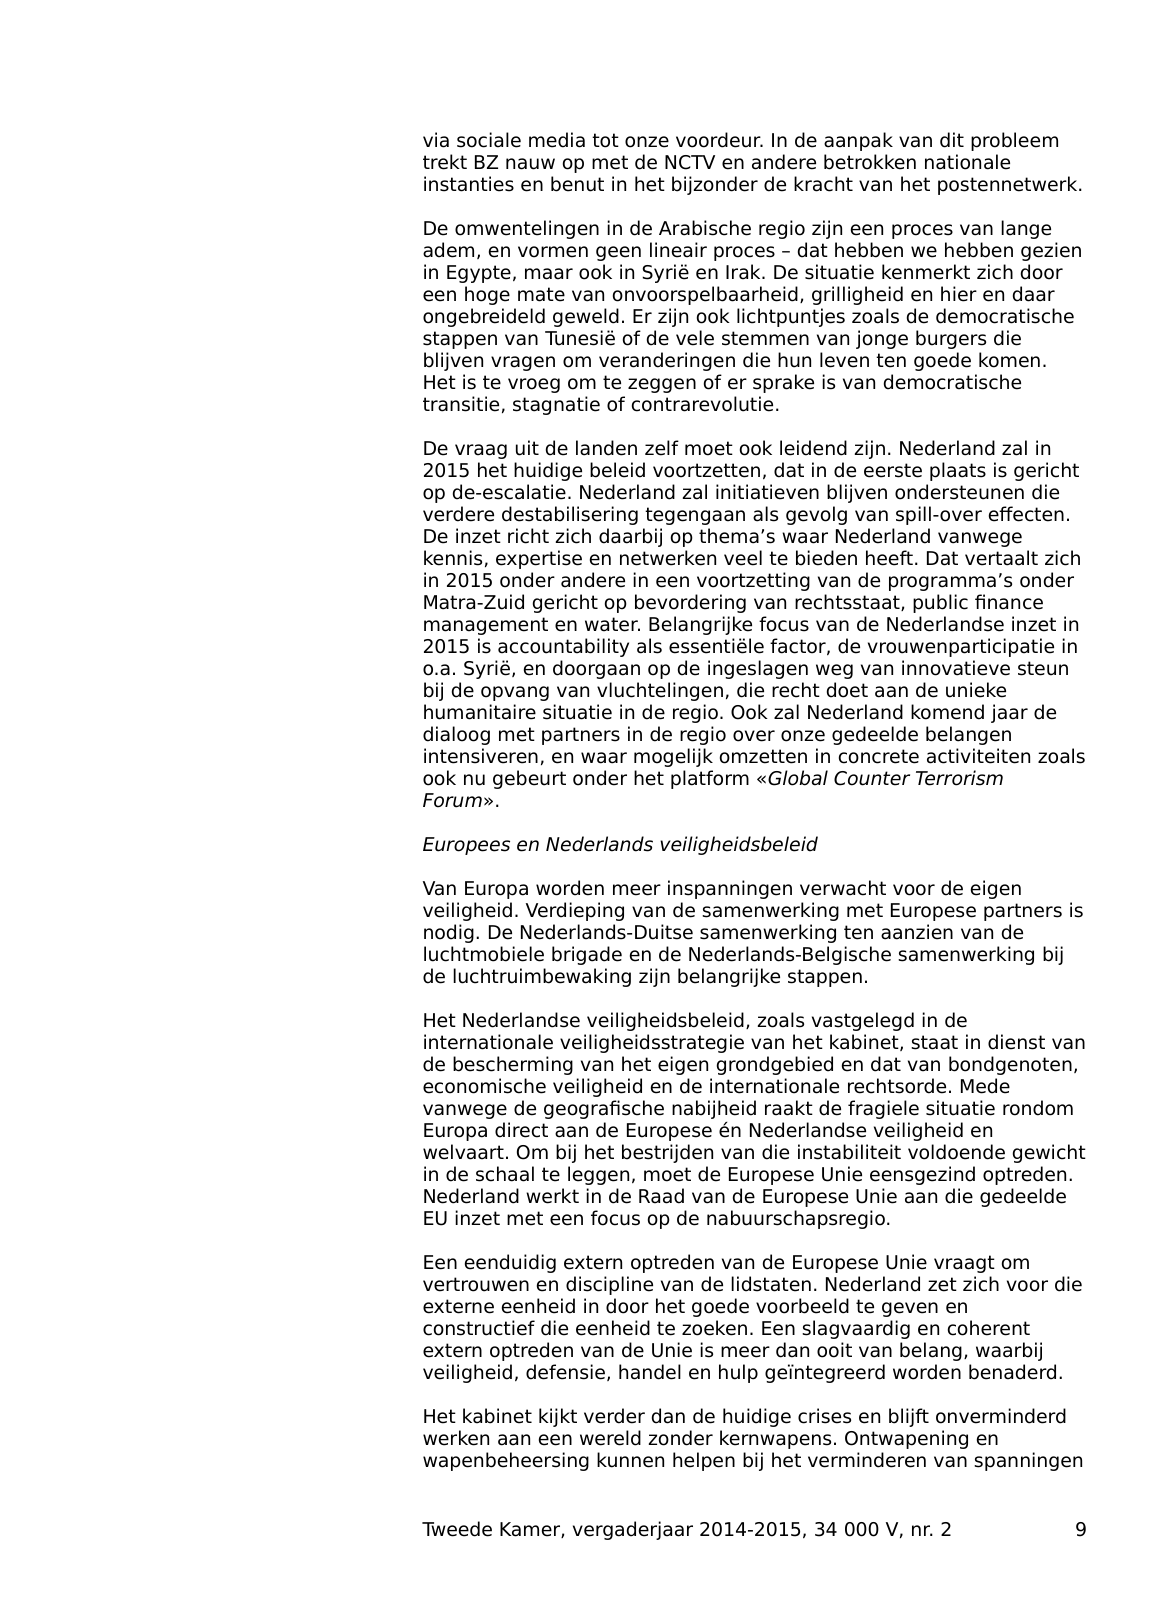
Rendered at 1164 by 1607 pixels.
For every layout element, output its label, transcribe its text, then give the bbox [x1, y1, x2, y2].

text Het Nederlandse veiligheidsbeleid, zoals vastgelegd in de internationale veiligheidsstrategie van het kabinet, staat in dienst van de bescherming van het eigen grondgebied en dat van bondgenoten, economische veiligheid en de internationale rechtsorde. Mede vanwege de geografische nabijheid raakt de fragiele situatie rondom Europa direct aan de Europese én Nederlandse veiligheid en welvaart. Om bij het bestrijden van die instabiliteit voldoende gewicht in de schaal te leggen, moet de Europese Unie eensgezind optreden. Nederland werkt in de Raad van de Europese Unie aan die gedeelde EU inzet met een focus op de nabuurschapsregio. [422, 1010, 1087, 1230]
text De omwentelingen in de Arabische regio zijn een proces van lange adem, en vormen geen lineair proces – dat hebben we hebben gezien in Egypte, maar ook in Syrië en Irak. De situatie kenmerkt zich door een hoge mate van onvoorspelbaarheid, grilligheid en hier en daar ongebreideld geweld. Er zijn ook lichtpuntjes zoals de democratische stappen van Tunesië of de vele stemmen van jonge burgers die blijven vragen om veranderingen die hun leven ten goede komen. Het is te vroeg om te zeggen of er sprake is van democratische transitie, stagnatie of contrarevolutie. [422, 218, 1087, 416]
text Een eenduidig extern optreden van de Europese Unie vraagt om vertrouwen en discipline van de lidstaten. Nederland zet zich voor die externe eenheid in door het goede voorbeeld te geven en constructief die eenheid te zoeken. Een slagvaardig en coherent extern optreden van de Unie is meer dan ooit van belang, waarbij veiligheid, defensie, handel en hulp geïntegreerd worden benaderd. [422, 1252, 1087, 1384]
text via sociale media tot onze voordeur. In de aanpak van dit probleem trekt BZ nauw op met de NCTV en andere betrokken nationale instanties en benut in het bijzonder de kracht van het postennetwerk. [422, 130, 1087, 196]
text Van Europa worden meer inspanningen verwacht voor de eigen veiligheid. Verdieping van de samenwerking met Europese partners is nodig. De Nederlands-Duitse samenwerking ten aanzien van de luchtmobiele brigade en de Nederlands-Belgische samenwerking bij de luchtruimbewaking zijn belangrijke stappen. [422, 878, 1087, 988]
subtitle Europees en Nederlands veiligheidsbeleid [422, 834, 1087, 856]
text Het kabinet kijkt verder dan de huidige crises en blijft onverminderd werken aan een wereld zonder kernwapens. Ontwapening en wapenbeheersing kunnen helpen bij het verminderen van spanningen [422, 1406, 1087, 1472]
text De vraag uit de landen zelf moet ook leidend zijn. Nederland zal in 2015 het huidige beleid voortzetten, dat in de eerste plaats is gericht op de-escalatie. Nederland zal initiatieven blijven ondersteunen die verdere destabilisering tegengaan als gevolg van spill-over effecten. De inzet richt zich daarbij op thema’s waar Nederland vanwege kennis, expertise en netwerken veel te bieden heeft. Dat vertaalt zich in 2015 onder andere in een voortzetting van de programma’s onder Matra-Zuid gericht op bevordering van rechtsstaat, public finance management en water. Belangrijke focus van de Nederlandse inzet in 2015 is accountability als essentiële factor, de vrouwenparticipatie in o.a. Syrië, en doorgaan op de ingeslagen weg van innovatieve steun bij de opvang van vluchtelingen, die recht doet aan de unieke humanitaire situatie in de regio. Ook zal Nederland komend jaar de dialoog met partners in de regio over onze gedeelde belangen intensiveren, en waar mogelijk omzetten in concrete activiteiten zoals ook nu gebeurt onder het platform «Global Counter Terrorism Forum». [422, 438, 1087, 812]
